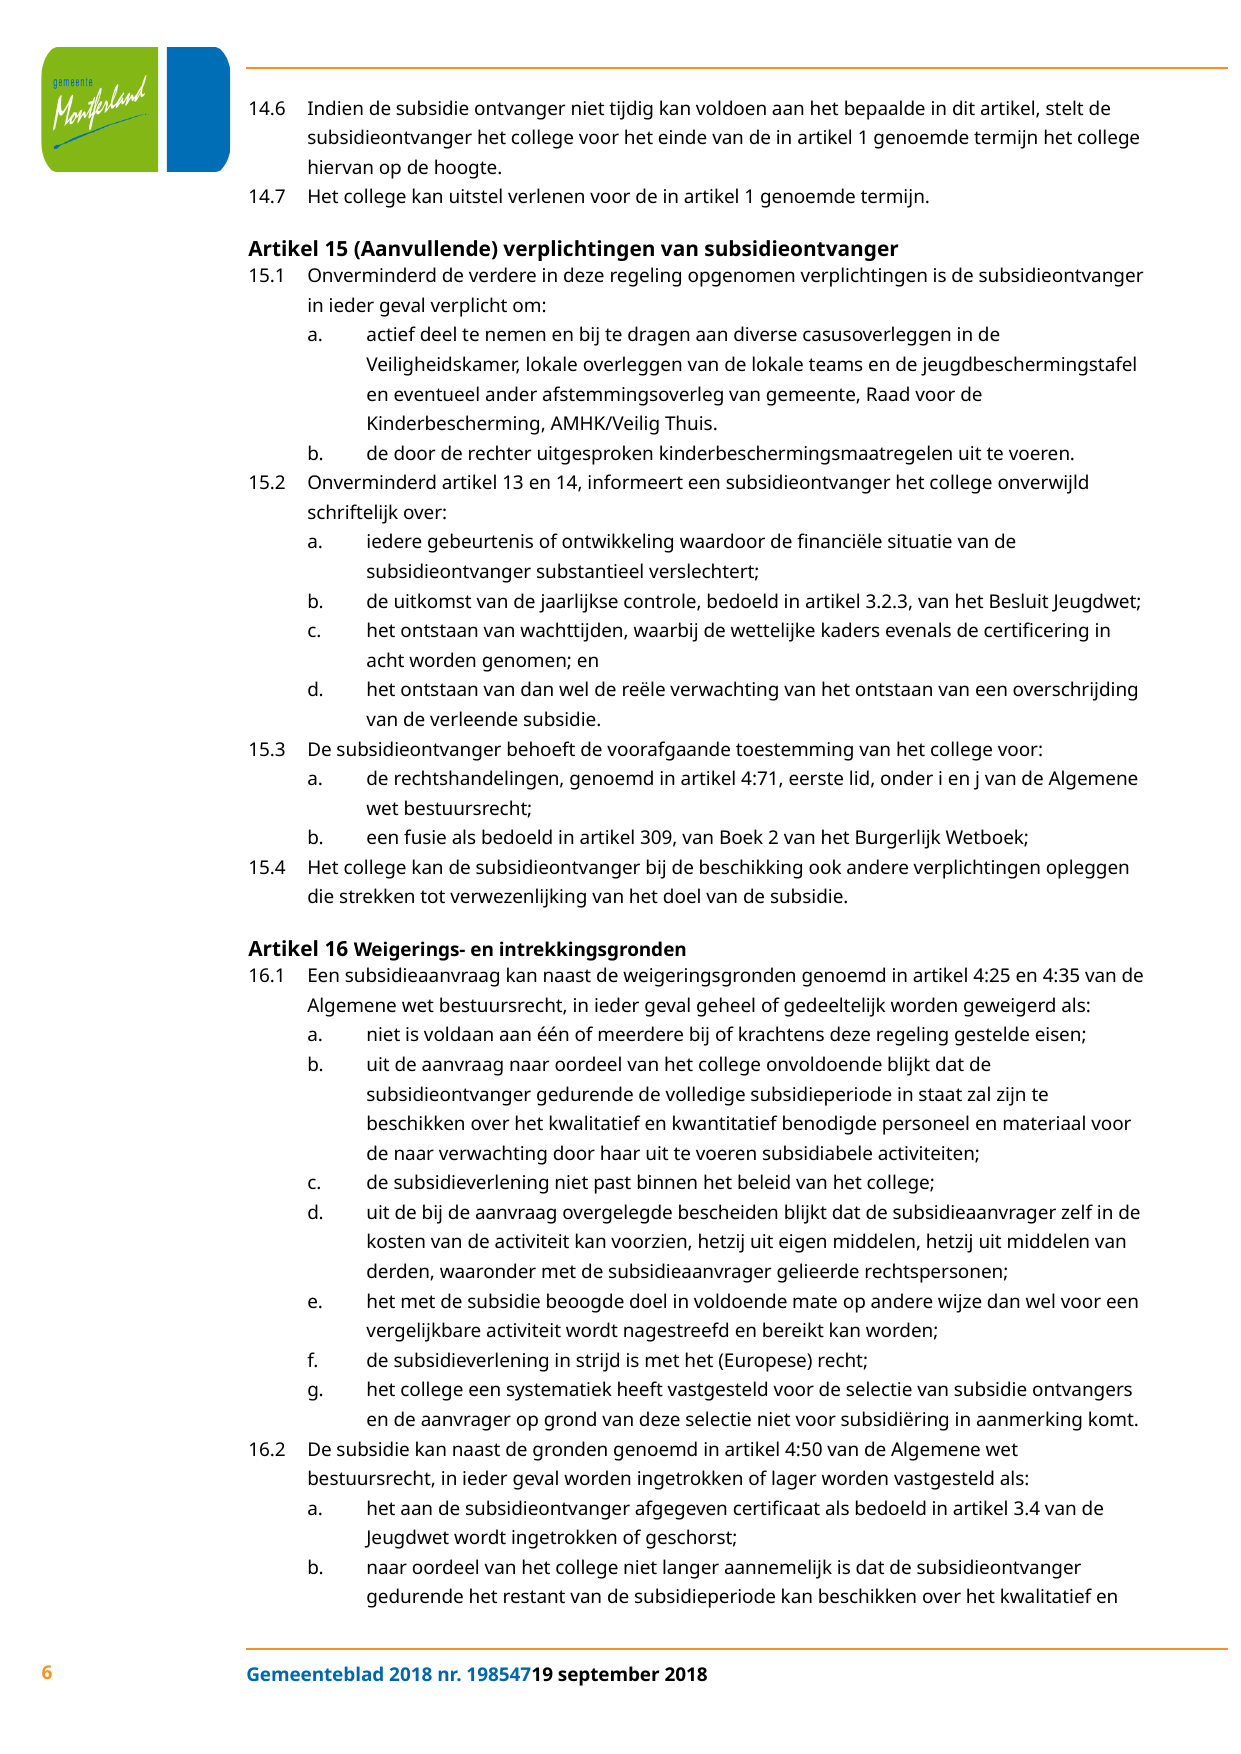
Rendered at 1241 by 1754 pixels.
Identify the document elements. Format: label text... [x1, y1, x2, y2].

list naar oordeel van het college niet langer aannemelijk is dat de subsidieontvanger gedurende het restant van de subsidieperiode kan beschikken over het kwalitatief en [307, 1554, 1152, 1609]
list uit de bij de aanvraag overgelegde bescheiden blijkt dat de subsidieaanvrager zelf in de kosten van de activiteit kan voorzien, hetzij uit eigen middelen, hetzij uit middelen van derden, waaronder met de subsidieaanvrager gelieerde rechtspersonen; [307, 1199, 1152, 1284]
list het ontstaan van dan wel de reële verwachting van het ontstaan van een overschrijding van de verleende subsidie. [307, 677, 1152, 732]
list Onverminderd artikel 13 en 14, informeert een subsidieontvanger het college onverwijld schriftelijk over: [248, 469, 1152, 525]
list De subsidie kan naast de gronden genoemd in artikel 4:50 van de Algemene wet bestuursrecht, in ieder geval worden ingetrokken of lager worden vastgesteld als: [248, 1436, 1152, 1491]
list het ontstaan van wachttijden, waarbij de wettelijke kaders evenals de certificering in acht worden genomen; en [307, 617, 1152, 673]
text Artikel 16 Weigerings- en intrekkingsgronden [248, 934, 1152, 962]
list de door de rechter uitgesproken kinderbeschermingsmaatregelen uit te voeren. [307, 440, 1152, 466]
list het aan de subsidieontvanger afgegeven certificaat als bedoeld in artikel 3.4 van de Jeugdwet wordt ingetrokken of geschorst; [307, 1495, 1152, 1550]
list uit de aanvraag naar oordeel van het college onvoldoende blijkt dat de subsidieontvanger gedurende de volledige subsidieperiode in staat zal zijn te beschikken over het kwalitatief en kwantitatief benodigde personeel en materiaal voor de naar verwachting door haar uit te voeren subsidiabele activiteiten; [307, 1051, 1152, 1166]
text Artikel 15 (Aanvullende) verplichtingen van subsidieontvanger [248, 234, 1152, 262]
list het college een systematiek heeft vastgesteld voor de selectie van subsidie ontvangers en de aanvrager op grond van deze selectie niet voor subsidiëring in aanmerking komt. [307, 1377, 1152, 1432]
list een fusie als bedoeld in artikel 309, van Boek 2 van het Burgerlijk Wetboek; [307, 824, 1152, 850]
list de rechtshandelingen, genoemd in artikel 4:71, eerste lid, onder i en j van de Algemene wet bestuursrecht; [307, 765, 1152, 821]
list actief deel te nemen en bij te dragen aan diverse casusoverleggen in de Veiligheidskamer, lokale overleggen van de lokale teams en de jeugdbeschermingstafel en eventueel ander afstemmingsoverleg van gemeente, Raad voor de Kinderbescherming, AMHK/Veilig Thuis. [307, 322, 1152, 436]
list niet is voldaan aan één of meerdere bij of krachtens deze regeling gestelde eisen; [307, 1022, 1152, 1047]
list Onverminderd de verdere in deze regeling opgenomen verplichtingen is de subsidieontvanger in ieder geval verplicht om: [248, 262, 1152, 318]
list het met de subsidie beoogde doel in voldoende mate op andere wijze dan wel voor een vergelijkbare activiteit wordt nagestreefd en bereikt kan worden; [307, 1288, 1152, 1343]
list de uitkomst van de jaarlijkse controle, bedoeld in artikel 3.2.3, van het Besluit Jeugdwet; [307, 588, 1152, 613]
list iedere gebeurtenis of ontwikkeling waardoor de financiële situatie van de subsidieontvanger substantieel verslechtert; [307, 529, 1152, 584]
list Het college kan de subsidieontvanger bij de beschikking ook andere verplichtingen opleggen die strekken tot verwezenlijking van het doel van de subsidie. [248, 854, 1152, 909]
list De subsidieontvanger behoeft de voorafgaande toestemming van het college voor: [248, 736, 1152, 761]
list de subsidieverlening in strijd is met het (Europese) recht; [307, 1347, 1152, 1373]
list de subsidieverlening niet past binnen het beleid van het college; [307, 1169, 1152, 1195]
picture [41, 47, 231, 172]
list Het college kan uitstel verlenen voor de in artikel 1 genoemde termijn. [248, 183, 1152, 209]
list Een subsidieaanvraag kan naast de weigeringsgronden genoemd in artikel 4:25 en 4:35 van de Algemene wet bestuursrecht, in ieder geval geheel of gedeeltelijk worden geweigerd als: [248, 962, 1152, 1018]
list Indien de subsidie ontvanger niet tijdig kan voldoen aan het bepaalde in dit artikel, stelt de subsidieontvanger het college voor het einde van de in artikel 1 genoemde termijn het college hiervan op de hoogte. [248, 95, 1152, 180]
